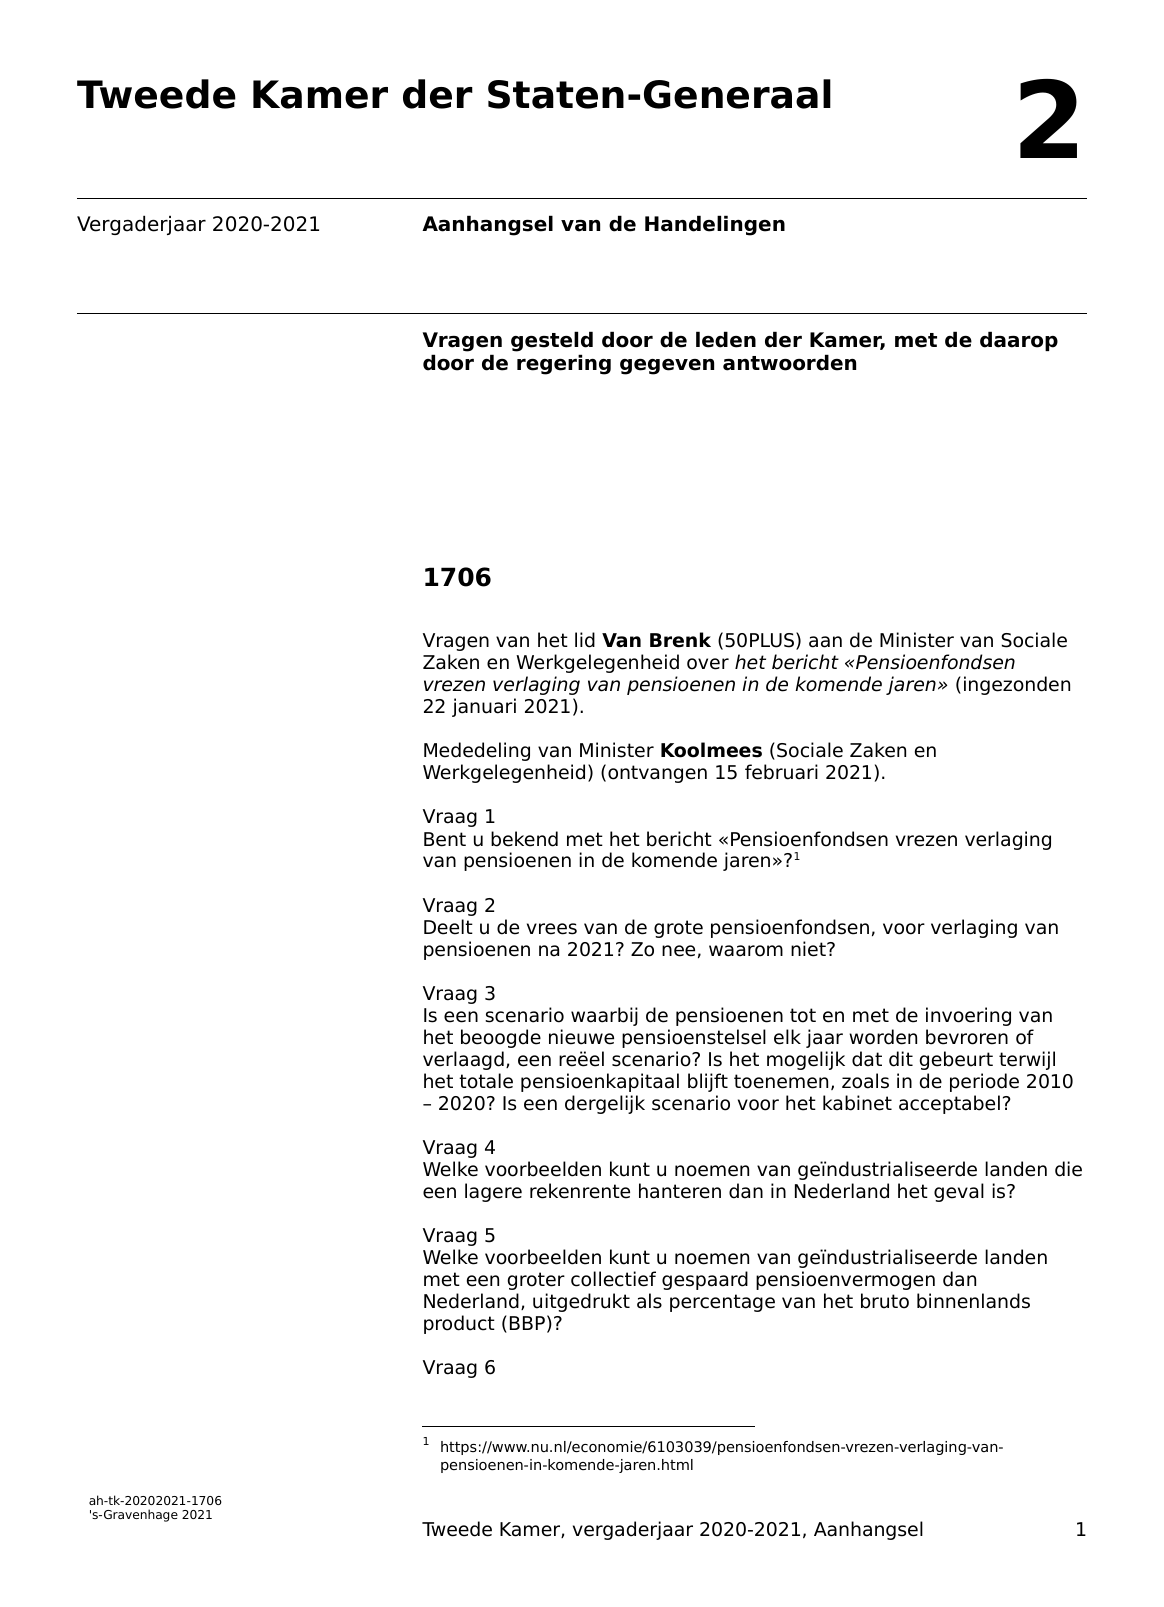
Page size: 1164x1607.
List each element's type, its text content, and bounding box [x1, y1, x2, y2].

table_cell Vragen gesteld door de leden der Kamer, met de daarop door de regering gegeven antwoorden [422, 314, 1087, 375]
text Vraag 1 [422, 806, 1087, 828]
text Vraag 5 [422, 1225, 1087, 1247]
text https://www.nu.nl/economie/6103039/pensioenfondsen-vrezen-verlaging-van-pensioenen-in-komende-jaren.html [422, 1435, 1087, 1474]
text Welke voorbeelden kunt u noemen van geïndustrialiseerde landen met een groter collectief gespaard pensioenvermogen dan Nederland, uitgedrukt als percentage van het bruto binnenlands product (BBP)? [422, 1247, 1087, 1335]
text Vraag 2 [422, 894, 1087, 917]
text Vraag 6 [422, 1357, 1087, 1379]
text Mededeling van Minister Koolmees (Sociale Zaken en Werkgelegenheid) (ontvangen 15 februari 2021). [422, 740, 1087, 784]
text 's-Gravenhage 2021 [88, 1508, 323, 1522]
text Vragen van het lid Van Brenk (50PLUS) aan de Minister van Sociale Zaken en Werkgelegenheid over het bericht «Pensioenfondsen vrezen verlaging van pensioenen in de komende jaren» (ingezonden 22 januari 2021). [422, 630, 1087, 718]
text Vraag 3 [422, 983, 1087, 1005]
text Deelt u de vrees van de grote pensioenfondsen, voor verlaging van pensioenen na 2021? Zo nee, waarom niet? [422, 917, 1087, 961]
text ah-tk-20202021-1706 [88, 1494, 323, 1508]
table_header Tweede Kamer der Staten-Generaal [77, 59, 886, 198]
text Bent u bekend met het bericht «Pensioenfondsen vrezen verlaging van pensioenen in de komende jaren»? [422, 828, 1087, 872]
text Vraag 4 [422, 1137, 1087, 1159]
table_header 2 [886, 59, 1087, 198]
table_cell [77, 314, 422, 375]
table_cell Vergaderjaar 2020-2021 [77, 199, 422, 313]
table_cell Aanhangsel van de Handelingen [422, 199, 1087, 313]
text Welke voorbeelden kunt u noemen van geïndustrialiseerde landen die een lagere rekenrente hanteren dan in Nederland het geval is? [422, 1159, 1087, 1203]
text Is een scenario waarbij de pensioenen tot en met de invoering van het beoogde nieuwe pensioenstelsel elk jaar worden bevroren of verlaagd, een reëel scenario? Is het mogelijk dat dit gebeurt terwijl het totale pensioenkapitaal blijft toenemen, zoals in de periode 2010 – 2020? Is een dergelijk scenario voor het kabinet acceptabel? [422, 1005, 1087, 1114]
text 1706 [422, 563, 1087, 592]
